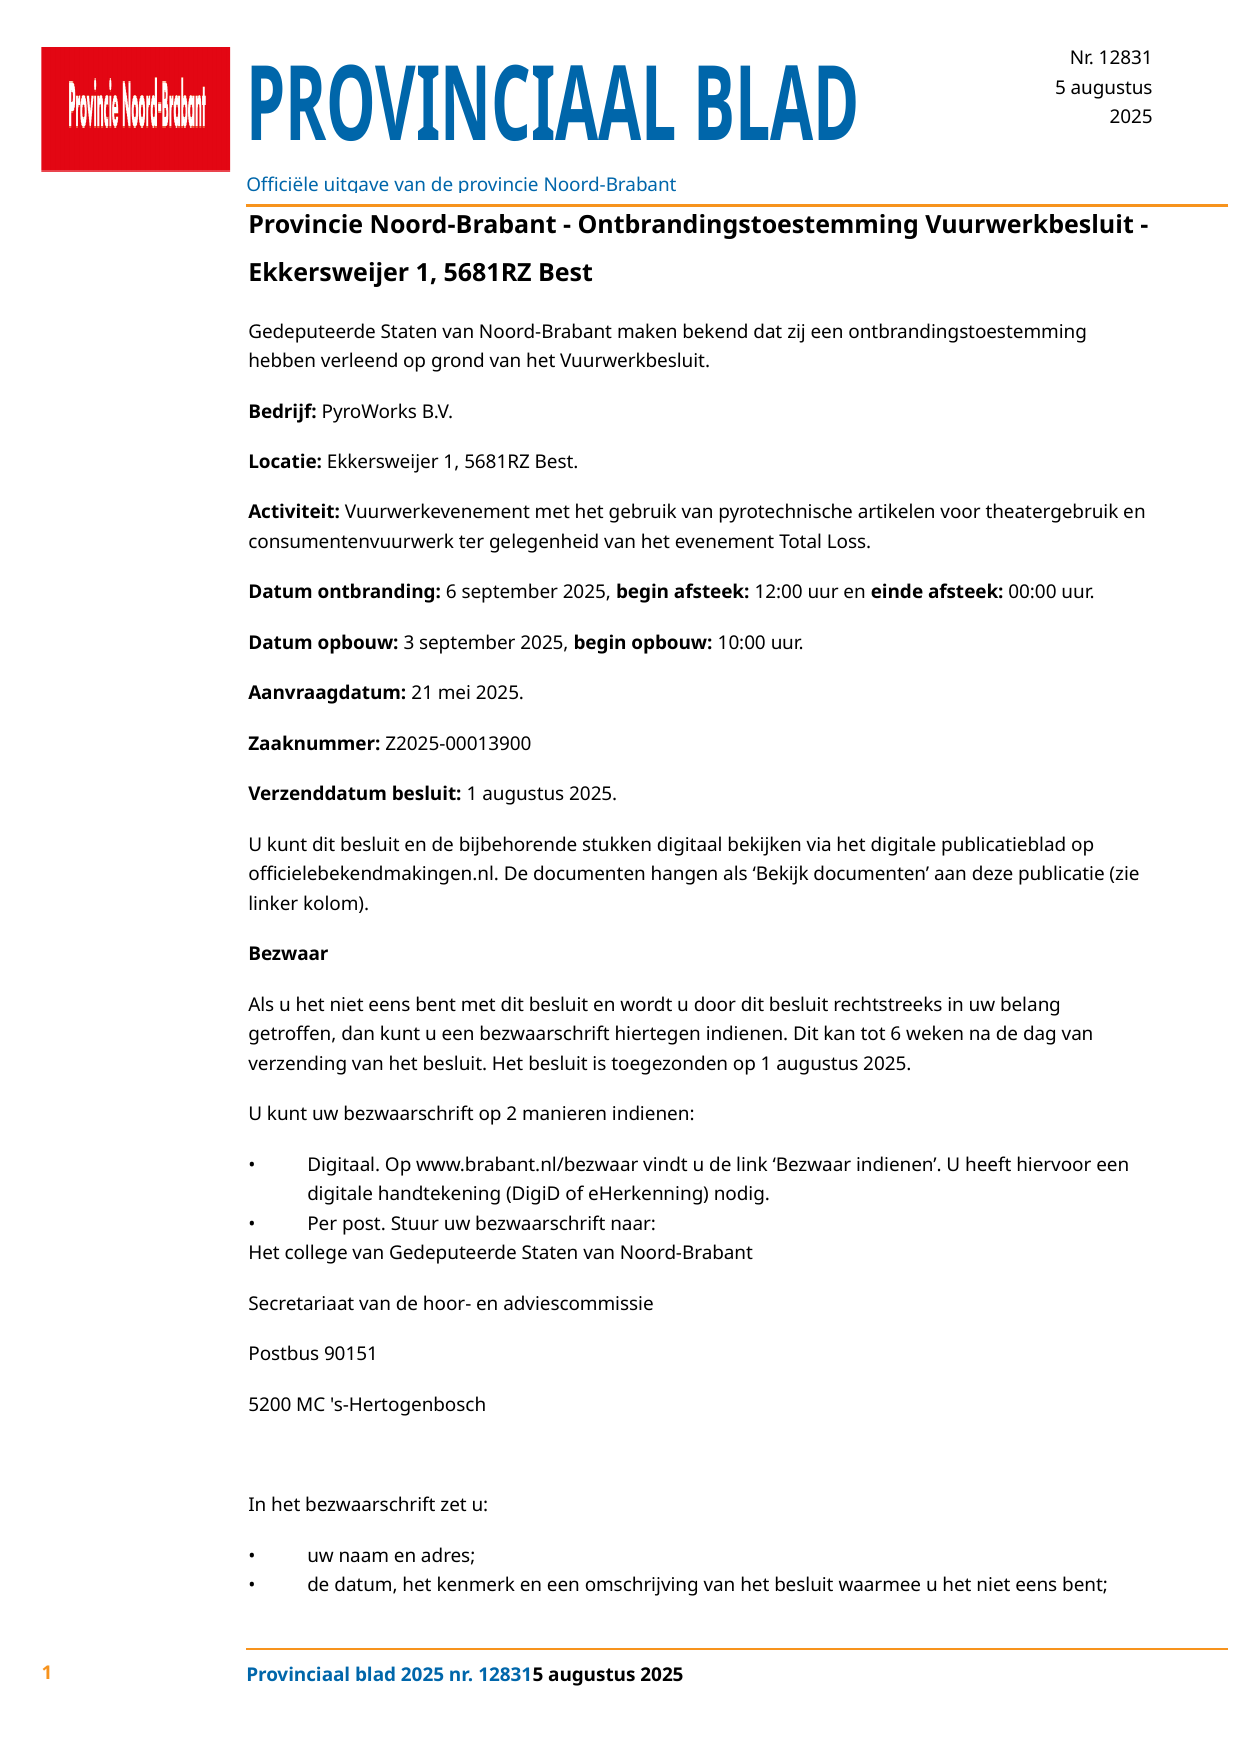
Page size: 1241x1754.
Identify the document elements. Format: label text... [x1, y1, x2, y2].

text Bedrijf: PyroWorks B.V. [248, 398, 1152, 424]
text Postbus 90151 [248, 1340, 1152, 1366]
text U kunt dit besluit en de bijbehorende stukken digitaal bekijken via het digitale publicatieblad op officielebekendmakingen.nl. De documenten hangen als ‘Bekijk documenten’ aan deze publicatie (zie linker kolom). [248, 831, 1152, 916]
text Bezwaar [248, 940, 1152, 966]
text Aanvraagdatum: 21 mei 2025. [248, 679, 1152, 705]
text In het bezwaarschrift zet u: [248, 1492, 1152, 1517]
text Datum ontbranding: 6 september 2025, begin afsteek: 12:00 uur en einde afsteek: 00:00 uur. [248, 579, 1152, 604]
text Secretariaat van de hoor- en adviescommissie [248, 1290, 1152, 1316]
text Datum opbouw: 3 september 2025, begin opbouw: 10:00 uur. [248, 629, 1152, 655]
picture [41, 47, 231, 172]
list de datum, het kenmerk en een omschrijving van het besluit waarmee u het niet eens bent; [248, 1572, 1152, 1597]
text Als u het niet eens bent met dit besluit en wordt u door dit besluit rechtstreeks in uw belang getroffen, dan kunt u een bezwaarschrift hiertegen indienen. Dit kan tot 6 weken na de dag van verzending van het besluit. Het besluit is toegezonden op 1 augustus 2025. [248, 991, 1152, 1076]
text Verzenddatum besluit: 1 augustus 2025. [248, 780, 1152, 806]
text 5200 MC 's‑Hertogenbosch [248, 1391, 1152, 1417]
list Digitaal. Op www.brabant.nl/bezwaar vindt u de link ‘Bezwaar indienen’. U heeft hiervoor een digitale handtekening (DigiD of eHerkenning) nodig. [248, 1151, 1152, 1206]
text Gedeputeerde Staten van Noord-Brabant maken bekend dat zij een ontbrandingstoestemming hebben verleend op grond van het Vuurwerkbesluit. [248, 318, 1152, 373]
text Het college van Gedeputeerde Staten van Noord-Brabant [248, 1239, 1152, 1265]
list uw naam en adres; [248, 1542, 1152, 1568]
text Activiteit: Vuurwerkevenement met het gebruik van pyrotechnische artikelen voor theatergebruik en consumentenvuurwerk ter gelegenheid van het evenement Total Loss. [248, 499, 1152, 554]
text Provincie Noord-Brabant - Ontbrandingstoestemming Vuurwerkbesluit - Ekkersweijer 1, 5681RZ Best [248, 207, 1152, 288]
text Zaaknummer: Z2025-00013900 [248, 730, 1152, 756]
text U kunt uw bezwaarschrift op 2 manieren indienen: [248, 1100, 1152, 1126]
text Locatie: Ekkersweijer 1, 5681RZ Best. [248, 448, 1152, 474]
list Per post. Stuur uw bezwaarschrift naar: [248, 1210, 1152, 1236]
